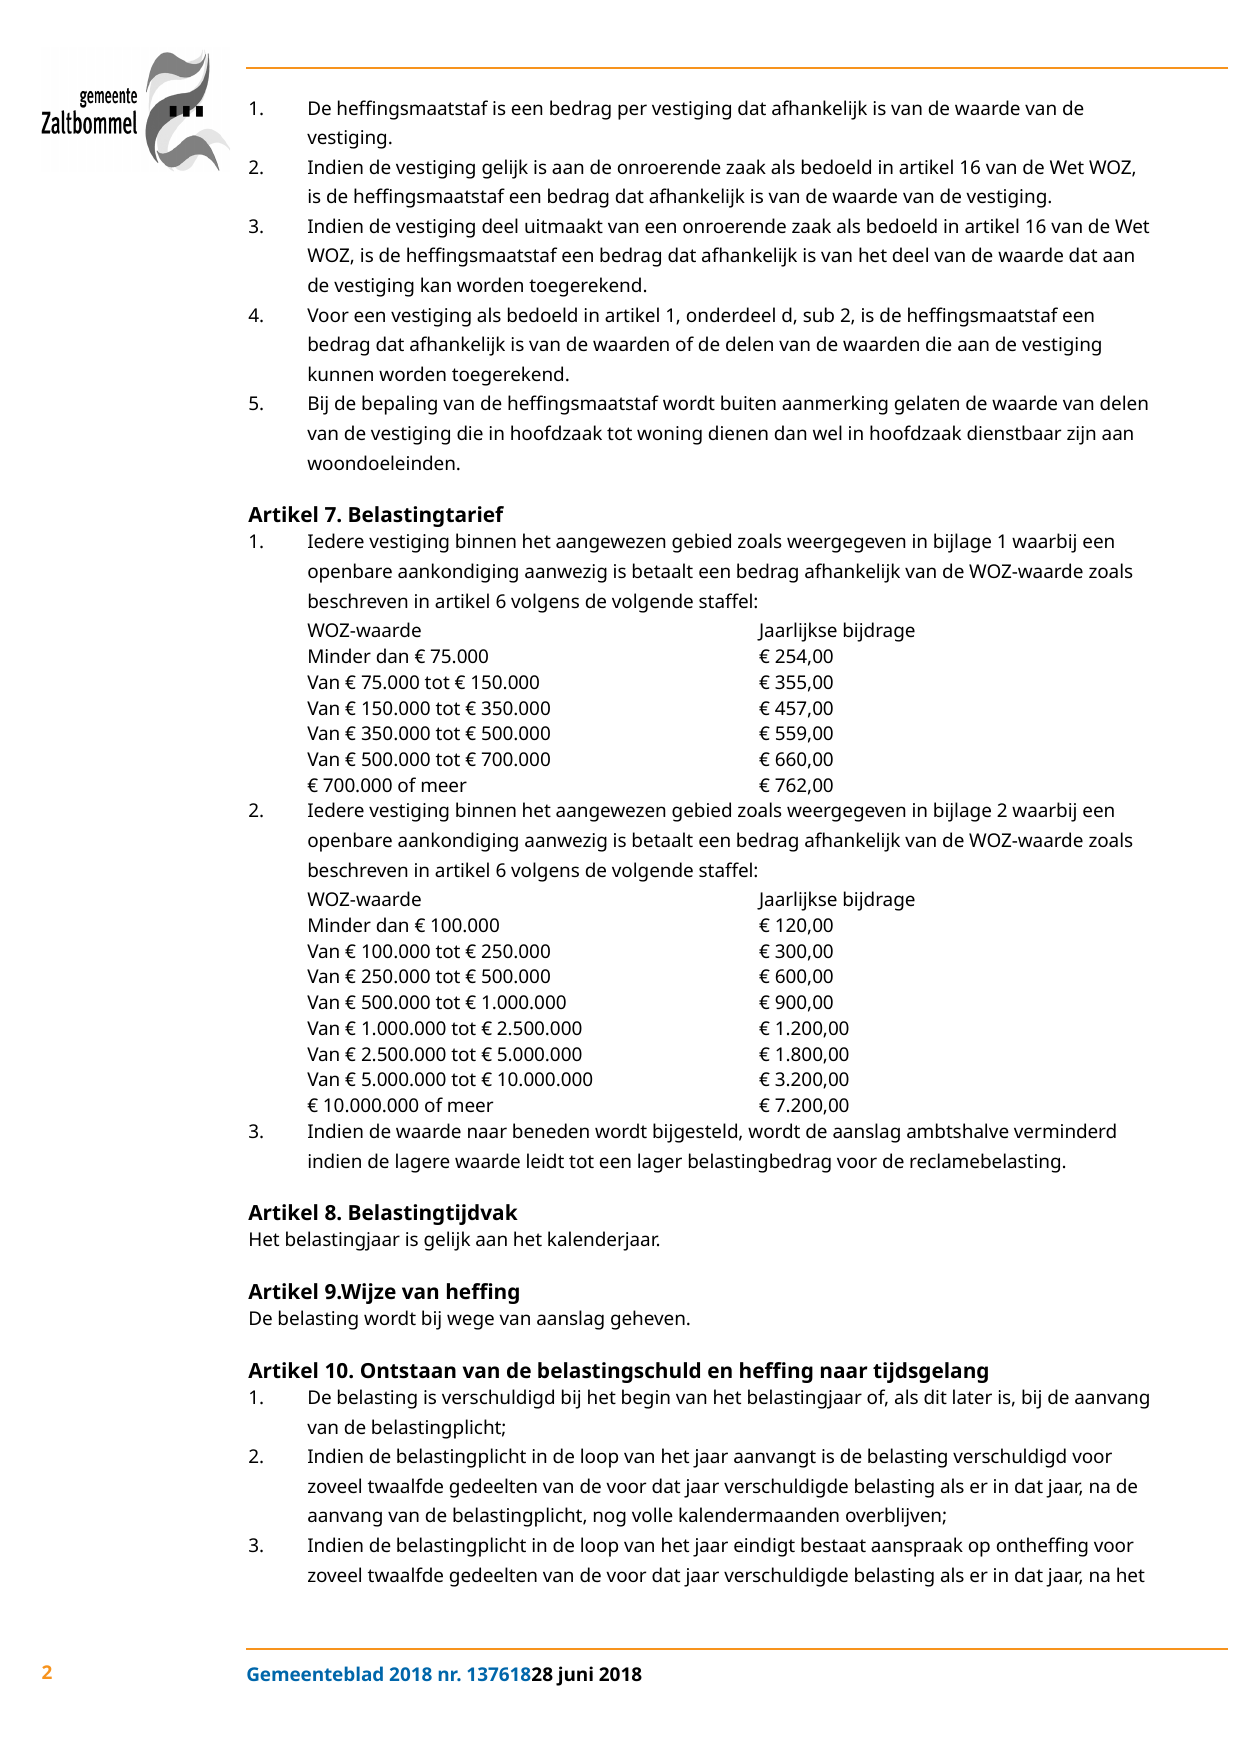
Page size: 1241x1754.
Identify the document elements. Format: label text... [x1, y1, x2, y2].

table_header WOZ-waarde [307, 618, 759, 643]
table_cell Van € 75.000 tot € 150.000 [307, 669, 759, 695]
table_cell € 660,00 [759, 746, 1211, 772]
table_cell Minder dan € 100.000 [307, 912, 759, 938]
text Artikel 9.Wijze van heffing [248, 1277, 1152, 1306]
text Artikel 7. Belastingtarief [248, 500, 1152, 529]
table_cell € 457,00 [759, 695, 1211, 720]
table_cell € 1.800,00 [759, 1041, 1211, 1067]
list Iedere vestiging binnen het aangewezen gebied zoals weergegeven in bijlage 2 waarbij een openbare aankondiging aanwezig is betaalt een bedrag afhankelijk van de WOZ-waarde zoals beschreven in artikel 6 volgens de volgende staffel: [248, 798, 1152, 883]
table_header Jaarlijkse bijdrage [759, 887, 1211, 912]
table_cell € 900,00 [759, 990, 1211, 1015]
table_cell € 7.200,00 [759, 1093, 1211, 1118]
list Indien de belastingplicht in de loop van het jaar aanvangt is de belasting verschuldigd voor zoveel twaalfde gedeelten van de voor dat jaar verschuldigde belasting als er in dat jaar, na de aanvang van de belastingplicht, nog volle kalendermaanden overblijven; [248, 1443, 1152, 1528]
table_cell Van € 500.000 tot € 1.000.000 [307, 990, 759, 1015]
text Artikel 10. Ontstaan van de belastingschuld en heffing naar tijdsgelang [248, 1356, 1152, 1384]
table_cell € 700.000 of meer [307, 772, 759, 798]
table_cell Van € 2.500.000 tot € 5.000.000 [307, 1041, 759, 1067]
list Indien de waarde naar beneden wordt bijgesteld, wordt de aanslag ambtshalve verminderd indien de lagere waarde leidt tot een lager belastingbedrag voor de reclamebelasting. [248, 1118, 1152, 1173]
text Het belastingjaar is gelijk aan het kalenderjaar. [248, 1227, 1152, 1252]
text Artikel 8. Belastingtijdvak [248, 1198, 1152, 1227]
table_cell Minder dan € 75.000 [307, 643, 759, 669]
table_cell Van € 100.000 tot € 250.000 [307, 938, 759, 964]
table_cell € 600,00 [759, 964, 1211, 989]
list Bij de bepaling van de heffingsmaatstaf wordt buiten aanmerking gelaten de waarde van delen van de vestiging die in hoofdzaak tot woning dienen dan wel in hoofdzaak dienstbaar zijn aan woondoeleinden. [248, 391, 1152, 476]
table_cell € 3.200,00 [759, 1067, 1211, 1092]
table_header Jaarlijkse bijdrage [759, 618, 1211, 643]
table_cell € 10.000.000 of meer [307, 1093, 759, 1118]
table_cell € 762,00 [759, 772, 1211, 798]
picture [41, 47, 231, 172]
table_cell Van € 250.000 tot € 500.000 [307, 964, 759, 989]
list De heffingsmaatstaf is een bedrag per vestiging dat afhankelijk is van de waarde van de vestiging. [248, 95, 1152, 150]
list De belasting is verschuldigd bij het begin van het belastingjaar of, als dit later is, bij de aanvang van de belastingplicht; [248, 1384, 1152, 1440]
table_cell € 300,00 [759, 938, 1211, 964]
table_header WOZ-waarde [307, 887, 759, 912]
table_cell Van € 150.000 tot € 350.000 [307, 695, 759, 720]
table_cell € 559,00 [759, 720, 1211, 746]
table_cell € 1.200,00 [759, 1015, 1211, 1041]
list Indien de vestiging deel uitmaakt van een onroerende zaak als bedoeld in artikel 16 van de Wet WOZ, is de heffingsmaatstaf een bedrag dat afhankelijk is van het deel van de waarde dat aan de vestiging kan worden toegerekend. [248, 213, 1152, 298]
list Voor een vestiging als bedoeld in artikel 1, onderdeel d, sub 2, is de heffingsmaatstaf een bedrag dat afhankelijk is van de waarden of de delen van de waarden die aan de vestiging kunnen worden toegerekend. [248, 302, 1152, 387]
table_cell € 120,00 [759, 912, 1211, 938]
table_cell Van € 5.000.000 tot € 10.000.000 [307, 1067, 759, 1092]
table_cell € 355,00 [759, 669, 1211, 695]
list Indien de vestiging gelijk is aan de onroerende zaak als bedoeld in artikel 16 van de Wet WOZ, is de heffingsmaatstaf een bedrag dat afhankelijk is van de waarde van de vestiging. [248, 154, 1152, 209]
text De belasting wordt bij wege van aanslag geheven. [248, 1306, 1152, 1331]
table_cell € 254,00 [759, 643, 1211, 669]
list Indien de belastingplicht in de loop van het jaar eindigt bestaat aanspraak op ontheffing voor zoveel twaalfde gedeelten van de voor dat jaar verschuldigde belasting als er in dat jaar, na het [248, 1532, 1152, 1588]
table_cell Van € 500.000 tot € 700.000 [307, 746, 759, 772]
list Iedere vestiging binnen het aangewezen gebied zoals weergegeven in bijlage 1 waarbij een openbare aankondiging aanwezig is betaalt een bedrag afhankelijk van de WOZ-waarde zoals beschreven in artikel 6 volgens de volgende staffel: [248, 529, 1152, 613]
table_cell Van € 1.000.000 tot € 2.500.000 [307, 1015, 759, 1041]
table_cell Van € 350.000 tot € 500.000 [307, 720, 759, 746]
